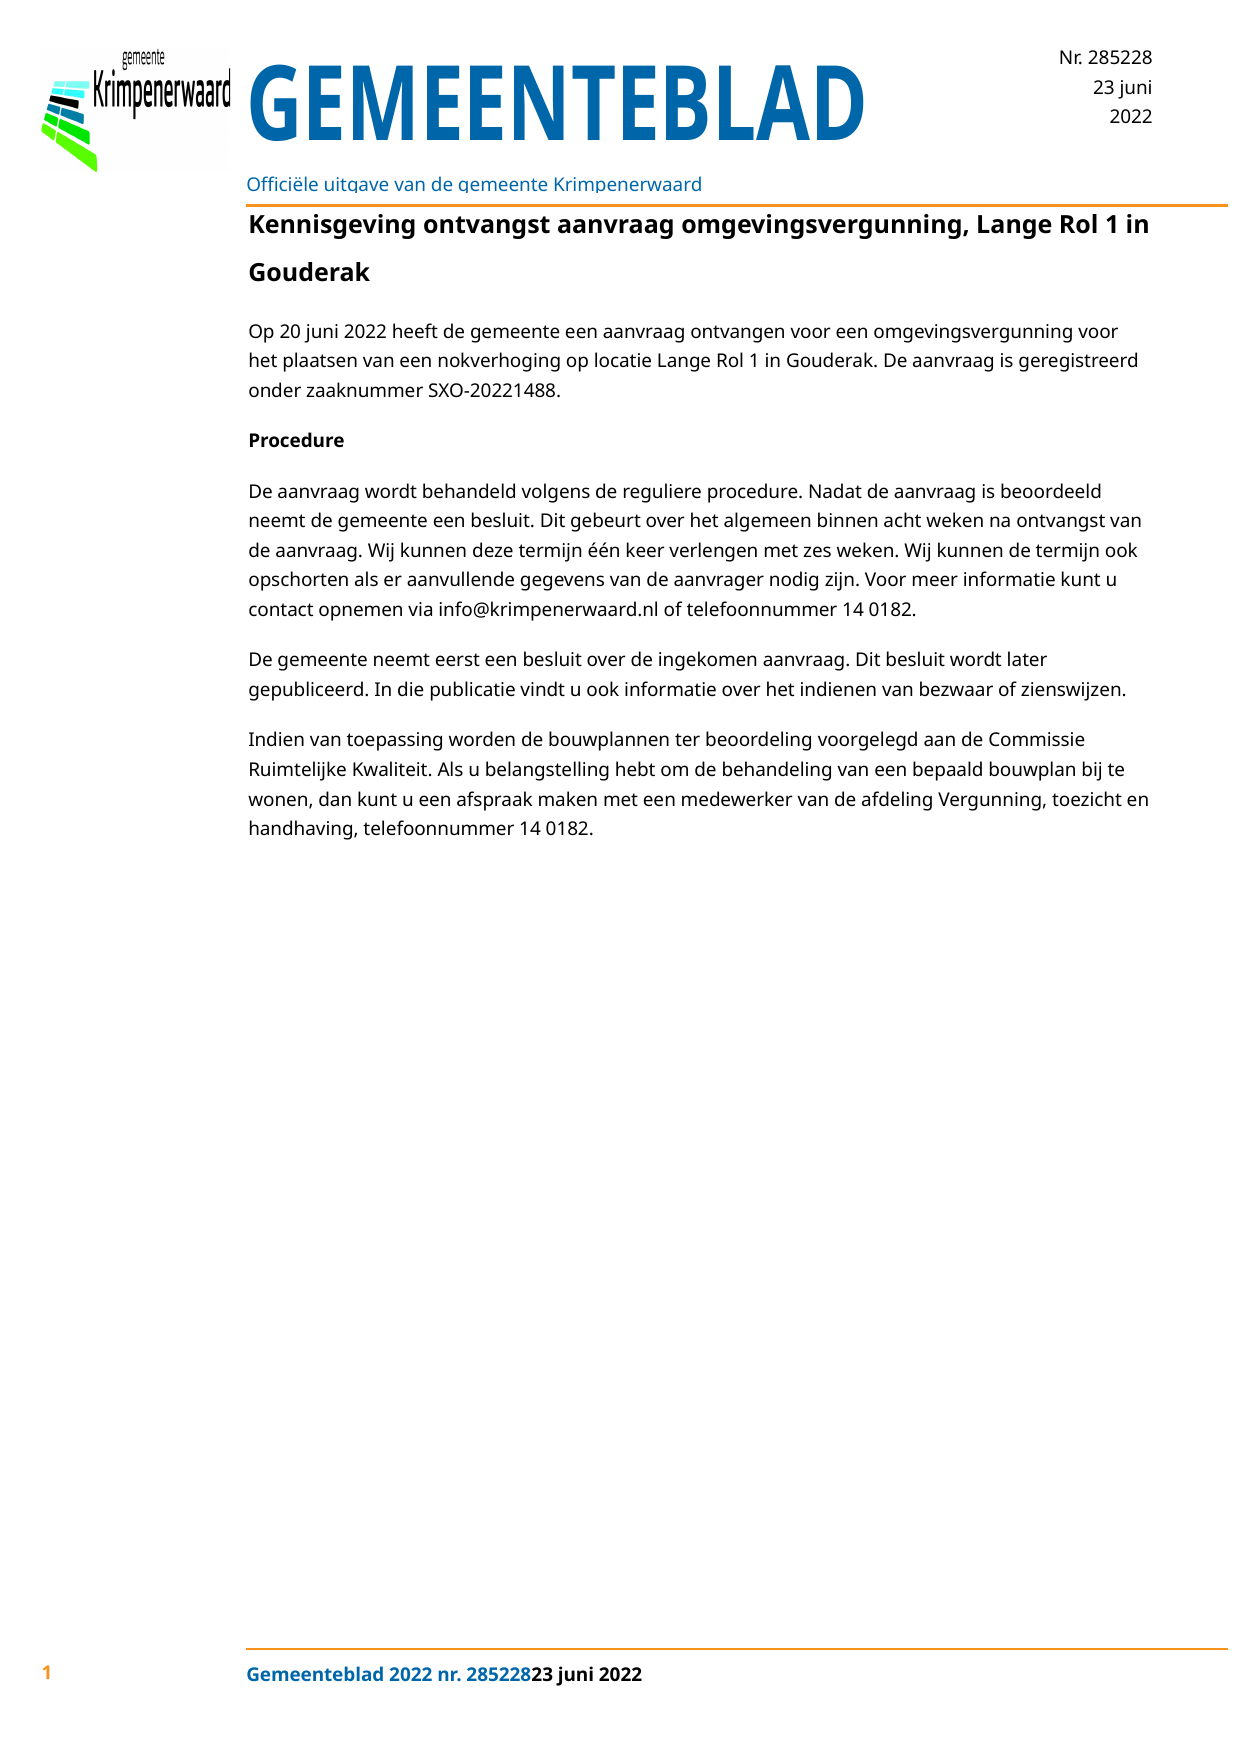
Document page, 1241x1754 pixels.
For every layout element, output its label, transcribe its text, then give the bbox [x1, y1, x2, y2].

text De aanvraag wordt behandeld volgens de reguliere procedure. Nadat de aanvraag is beoordeeld neemt de gemeente een besluit. Dit gebeurt over het algemeen binnen acht weken na ontvangst van de aanvraag. Wij kunnen deze termijn één keer verlengen met zes weken. Wij kunnen de termijn ook opschorten als er aanvullende gegevens van de aanvrager nodig zijn. Voor meer informatie kunt u contact opnemen via info@krimpenerwaard.nl of telefoonnummer 14 0182. [248, 478, 1152, 622]
text Procedure [248, 427, 1152, 453]
text Kennisgeving ontvangst aanvraag omgevingsvergunning, Lange Rol 1 in Gouderak [248, 207, 1152, 288]
text De gemeente neemt eerst een besluit over de ingekomen aanvraag. Dit besluit wordt later gepubliceerd. In die publicatie vindt u ook informatie over het indienen van bezwaar of zienswijzen. [248, 647, 1152, 702]
picture [41, 47, 231, 172]
text Indien van toepassing worden de bouwplannen ter beoordeling voorgelegd aan de Commissie Ruimtelijke Kwaliteit. Als u belangstelling hebt om de behandeling van een bepaald bouwplan bij te wonen, dan kunt u een afspraak maken met een medewerker van de afdeling Vergunning, toezicht en handhaving, telefoonnummer 14 0182. [248, 727, 1152, 841]
text Op 20 juni 2022 heeft de gemeente een aanvraag ontvangen voor een omgevingsvergunning voor het plaatsen van een nokverhoging op locatie Lange Rol 1 in Gouderak. De aanvraag is geregistreerd onder zaaknummer SXO-20221488. [248, 318, 1152, 403]
